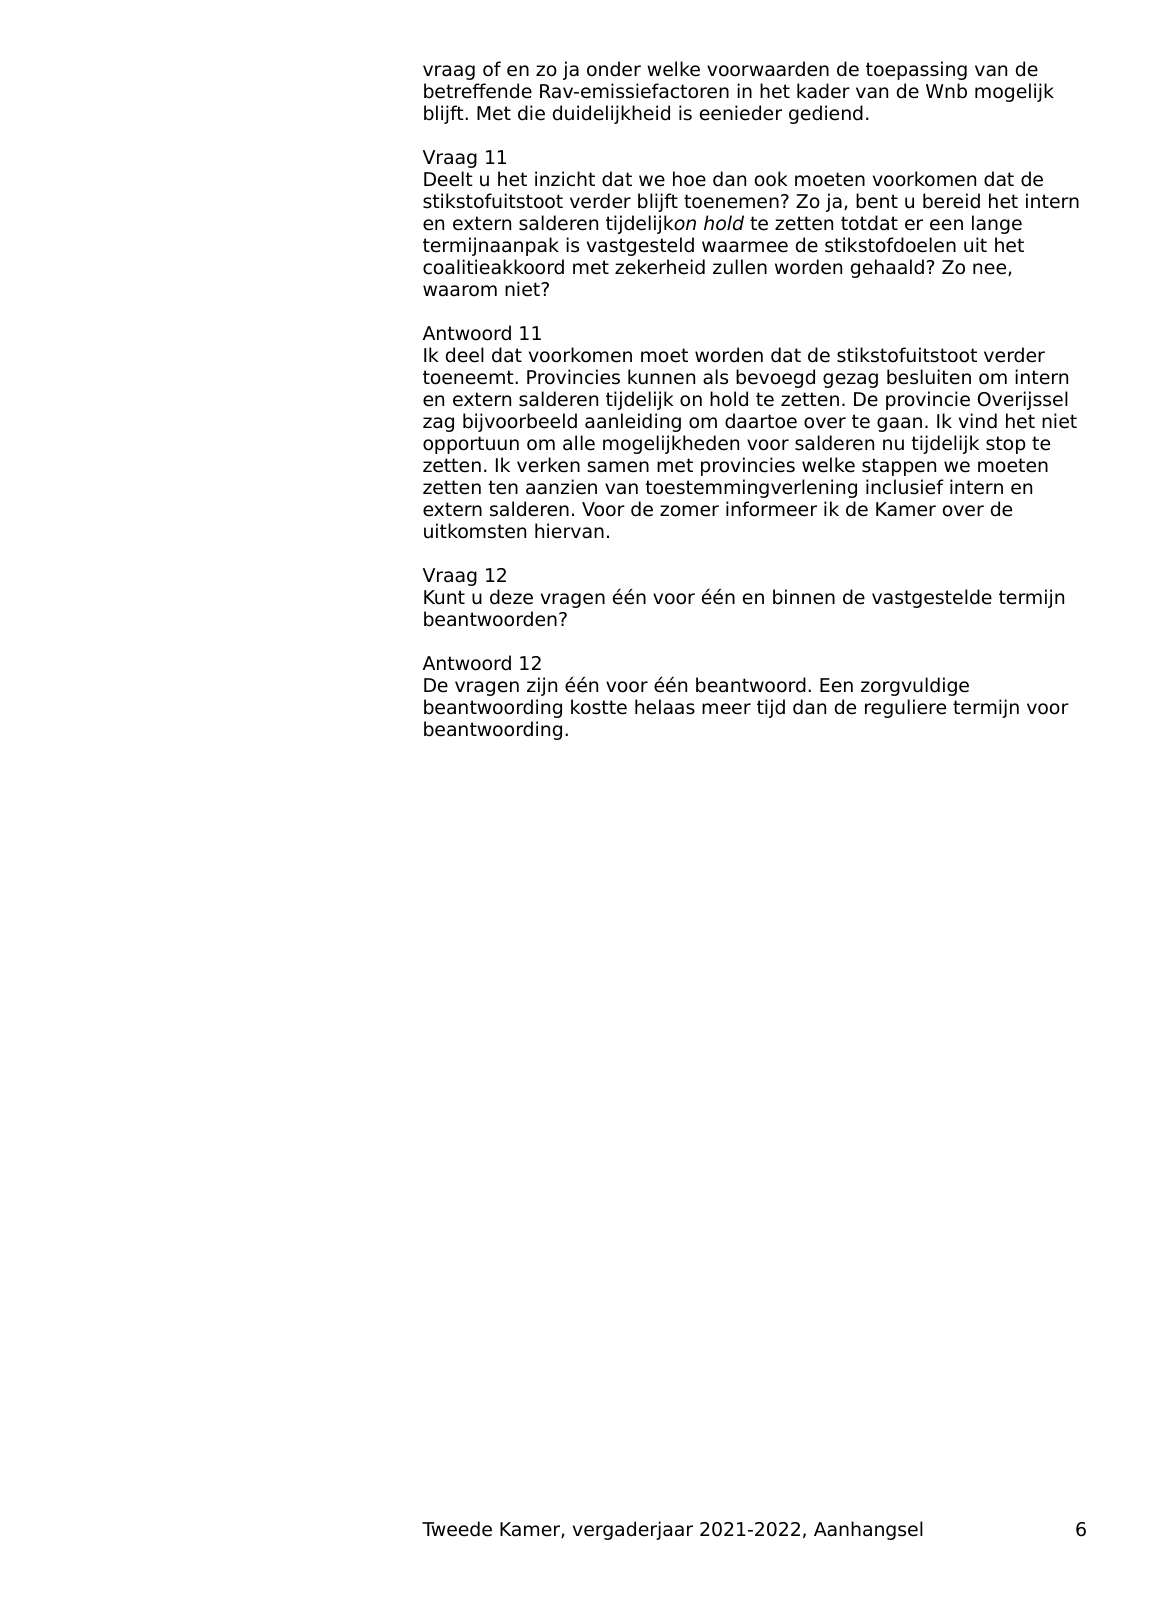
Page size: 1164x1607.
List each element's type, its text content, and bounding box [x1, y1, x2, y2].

text Antwoord 12 [422, 653, 1087, 675]
text Antwoord 11 [422, 323, 1087, 345]
text Kunt u deze vragen één voor één en binnen de vastgestelde termijn beantwoorden? [422, 587, 1087, 631]
text vraag of en zo ja onder welke voorwaarden de toepassing van de betreffende Rav-emissiefactoren in het kader van de Wnb mogelijk blijft. Met die duidelijkheid is eenieder gediend. [422, 59, 1087, 125]
text Deelt u het inzicht dat we hoe dan ook moeten voorkomen dat de stikstofuitstoot verder blijft toenemen? Zo ja, bent u bereid het intern en extern salderen tijdelijkon hold te zetten totdat er een lange termijnaanpak is vastgesteld waarmee de stikstofdoelen uit het coalitieakkoord met zekerheid zullen worden gehaald? Zo nee, waarom niet? [422, 169, 1087, 301]
text Vraag 11 [422, 147, 1087, 169]
text De vragen zijn één voor één beantwoord. Een zorgvuldige beantwoording kostte helaas meer tijd dan de reguliere termijn voor beantwoording. [422, 675, 1087, 741]
text Vraag 12 [422, 565, 1087, 587]
text Ik deel dat voorkomen moet worden dat de stikstofuitstoot verder toeneemt. Provincies kunnen als bevoegd gezag besluiten om intern en extern salderen tijdelijk on hold te zetten. De provincie Overijssel zag bijvoorbeeld aanleiding om daartoe over te gaan. Ik vind het niet opportuun om alle mogelijkheden voor salderen nu tijdelijk stop te zetten. Ik verken samen met provincies welke stappen we moeten zetten ten aanzien van toestemmingverlening inclusief intern en extern salderen. Voor de zomer informeer ik de Kamer over de uitkomsten hiervan. [422, 345, 1087, 543]
